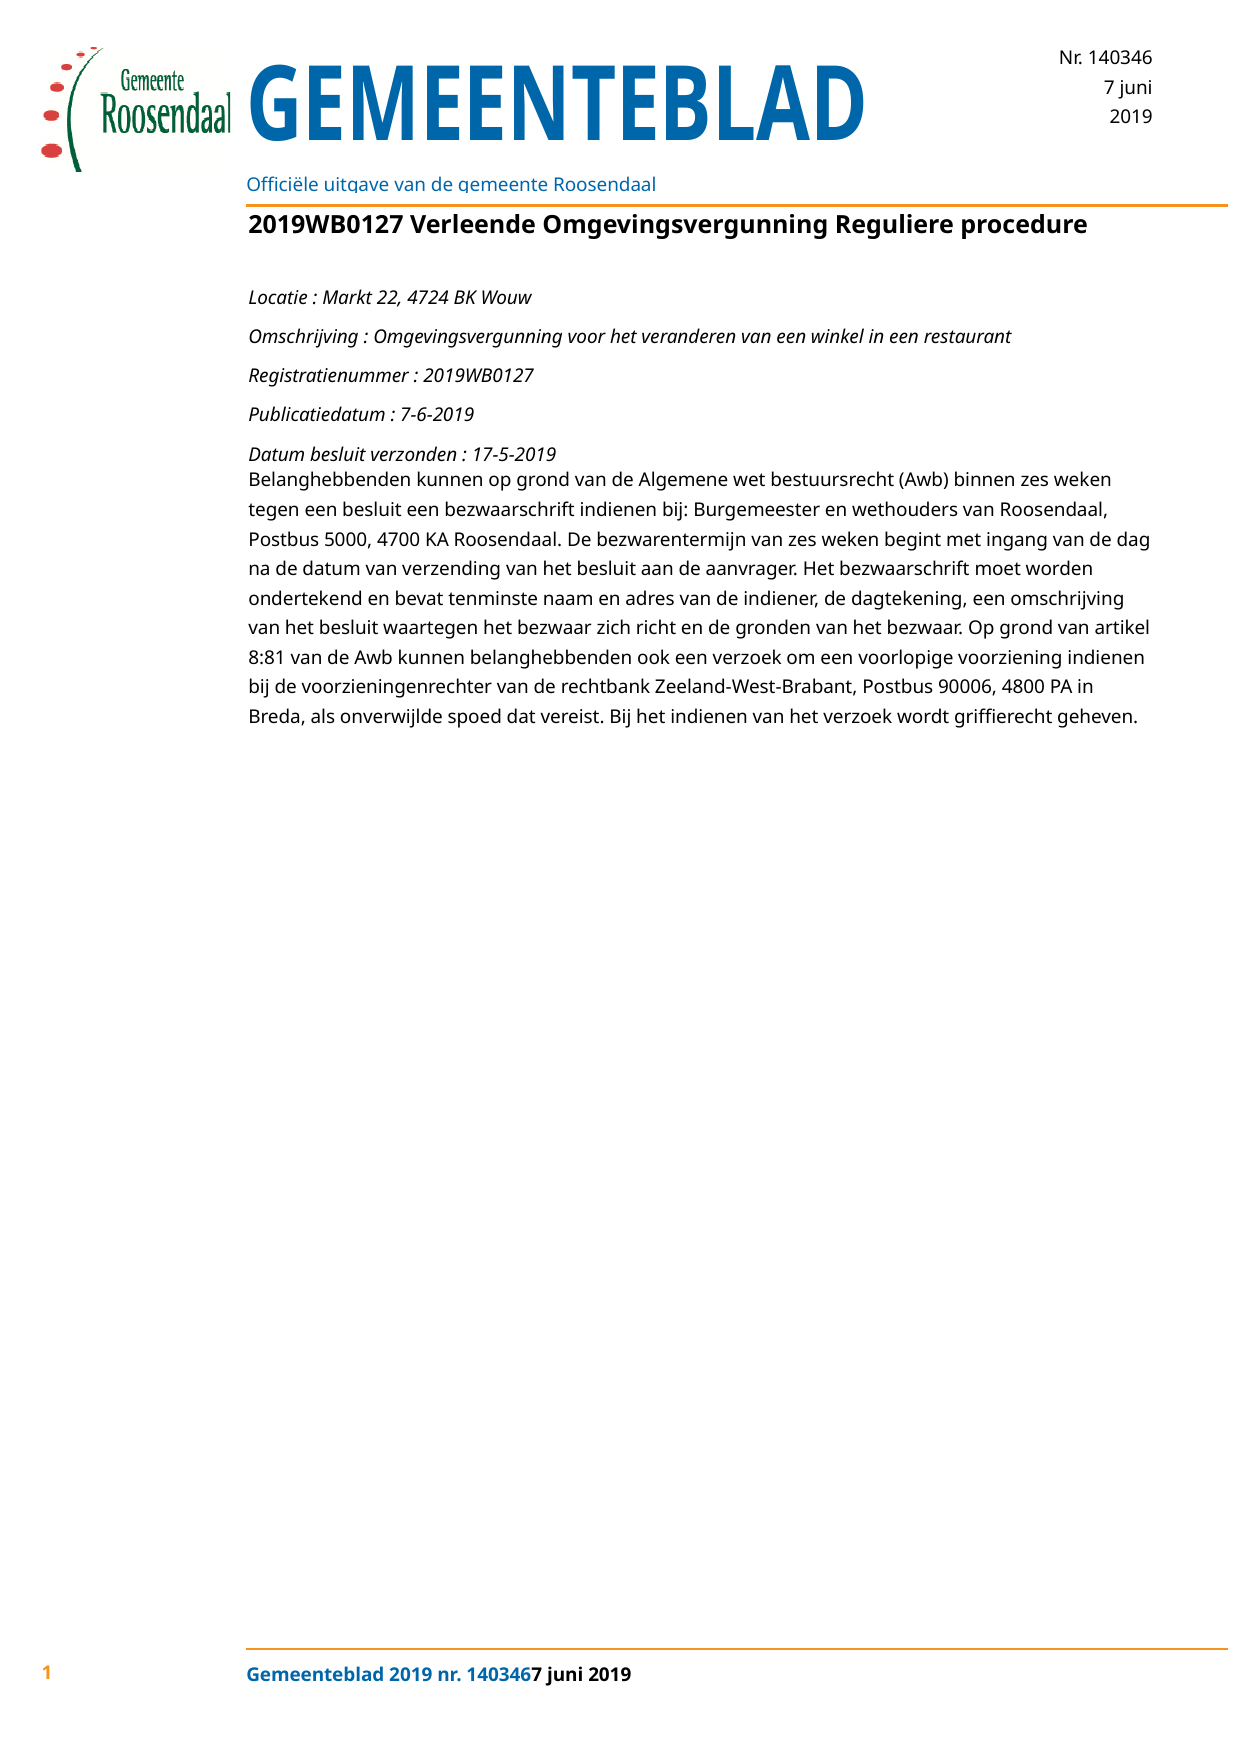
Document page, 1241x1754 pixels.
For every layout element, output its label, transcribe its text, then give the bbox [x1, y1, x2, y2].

text Registratienummer : 2019WB0127 [248, 362, 1152, 388]
text Belanghebbenden kunnen op grond van de Algemene wet bestuursrecht (Awb) binnen zes weken tegen een besluit een bezwaarschrift indienen bij: Burgemeester en wethouders van Roosendaal, Postbus 5000, 4700 KA Roosendaal. De bezwarentermijn van zes weken begint met ingang van de dag na de datum van verzending van het besluit aan de aanvrager. Het bezwaarschrift moet worden ondertekend en bevat tenminste naam en adres van de indiener, de dagtekening, een omschrijving van het besluit waartegen het bezwaar zich richt en de gronden van het bezwaar. Op grond van artikel 8:81 van de Awb kunnen belanghebbenden ook een verzoek om een voorlopige voorziening indienen bij de voorzieningenrechter van de rechtbank Zeeland-West-Brabant, Postbus 90006, 4800 PA in Breda, als onverwijlde spoed dat vereist. Bij het indienen van het verzoek wordt griffierecht geheven. [248, 467, 1152, 729]
text Publicatiedatum : 7-6-2019 [248, 402, 1152, 427]
text 2019WB0127 Verleende Omgevingsvergunning Reguliere procedure [248, 207, 1152, 241]
text Omschrijving : Omgevingsvergunning voor het veranderen van een winkel in een restaurant [248, 323, 1152, 349]
picture [41, 47, 231, 172]
text Datum besluit verzonden : 17-5-2019 [248, 441, 1152, 467]
text Locatie : Markt 22, 4724 BK Wouw [248, 284, 1152, 309]
